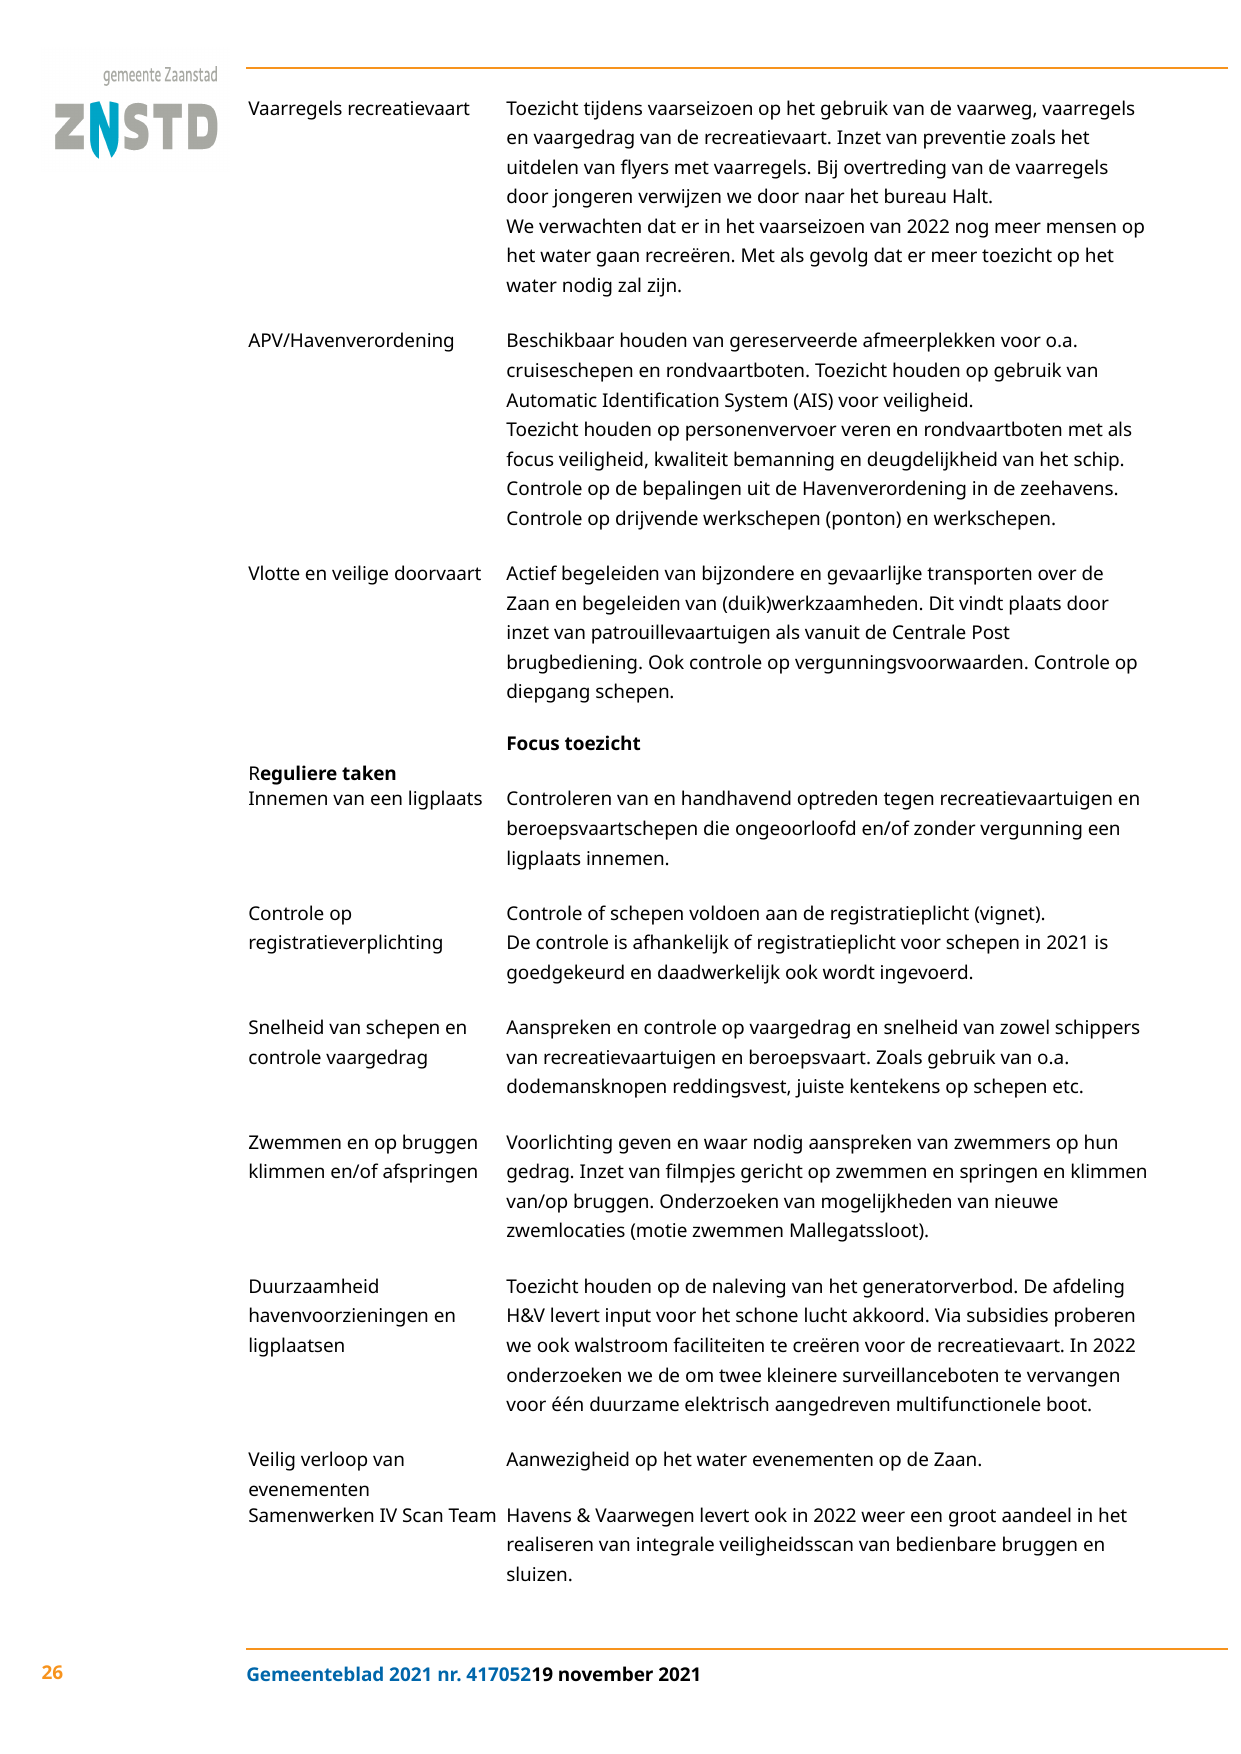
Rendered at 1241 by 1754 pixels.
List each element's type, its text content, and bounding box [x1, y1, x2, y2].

table_cell [248, 705, 1152, 730]
table_cell Voorlichting geven en waar nodig aanspreken van zwemmers op hun gedrag. Inzet van filmpjes gericht op zwemmen en springen en klimmen van/op bruggen. Onderzoeken van mogelijkheden van nieuwe zwemlocaties (motie zwemmen Mallegatssloot). [506, 1129, 1152, 1273]
table_cell Controle op registratieverplichting [248, 900, 506, 1014]
table_cell Controleren van en handhavend optreden tegen recreatievaartuigen en beroepsvaartschepen die ongeoorloofd en/of zonder vergunning een ligplaats innemen. [506, 786, 1152, 900]
table_cell APV/Havenverordening [248, 328, 506, 560]
table_cell Beschikbaar houden van gereserveerde afmeerplekken voor o.a. cruiseschepen en rondvaartboten. Toezicht houden op gebruik van Automatic Identification System (AIS) voor veiligheid. Toezicht houden op personenvervoer veren en rondvaartboten met als focus veiligheid, kwaliteit bemanning en deugdelijkheid van het schip. Controle op de bepalingen uit de Havenverordening in de zeehavens. Controle op drijvende werkschepen (ponton) en werkschepen. [506, 328, 1152, 560]
table_cell Snelheid van schepen en controle vaargedrag [248, 1015, 506, 1129]
table_cell Veilig verloop van evenementen [248, 1447, 506, 1502]
table_cell Innemen van een ligplaats [248, 786, 506, 900]
table_cell Aanspreken en controle op vaargedrag en snelheid van zowel schippers van recreatievaartuigen en beroepsvaart. Zoals gebruik van o.a. dodemansknopen reddingsvest, juiste kentekens op schepen etc. [506, 1015, 1152, 1129]
table_cell Actief begeleiden van bijzondere en gevaarlijke transporten over de Zaan en begeleiden van (duik)werkzaamheden. Dit vindt plaats door inzet van patrouillevaartuigen als vanuit de Centrale Post brugbediening. Ook controle op vergunningsvoorwaarden. Controle op diepgang schepen. [506, 560, 1152, 704]
table_cell Vaarregels recreatievaart [248, 95, 506, 328]
table_cell Havens & Vaarwegen levert ook in 2022 weer een groot aandeel in het realiseren van integrale veiligheidsscan van bedienbare bruggen en sluizen. [506, 1502, 1152, 1587]
table_cell Duurzaamheid havenvoorzieningen en ligplaatsen [248, 1273, 506, 1447]
table_cell Toezicht tijdens vaarseizoen op het gebruik van de vaarweg, vaarregels en vaargedrag van de recreatievaart. Inzet van preventie zoals het uitdelen van flyers met vaarregels. Bij overtreding van de vaarregels door jongeren verwijzen we door naar het bureau Halt. We verwachten dat er in het vaarseizoen van 2022 nog meer mensen op het water gaan recreëren. Met als gevolg dat er meer toezicht op het water nodig zal zijn. [506, 95, 1152, 328]
table_cell Reguliere taken [248, 730, 506, 786]
table_cell Vlotte en veilige doorvaart [248, 560, 506, 704]
table_cell Toezicht houden op de naleving van het generatorverbod. De afdeling H&V levert input voor het schone lucht akkoord. Via subsidies proberen we ook walstroom faciliteiten te creëren voor de recreatievaart. In 2022 onderzoeken we de om twee kleinere surveillanceboten te vervangen voor één duurzame elektrisch aangedreven multifunctionele boot. [506, 1273, 1152, 1447]
picture [41, 47, 231, 172]
table_cell Controle of schepen voldoen aan de registratieplicht (vignet). De controle is afhankelijk of registratieplicht voor schepen in 2021 is goedgekeurd en daadwerkelijk ook wordt ingevoerd. [506, 900, 1152, 1014]
table_cell Focus toezicht [506, 730, 1152, 786]
table_cell Samenwerken IV Scan Team [248, 1502, 506, 1587]
table_cell Zwemmen en op bruggen klimmen en/of afspringen [248, 1129, 506, 1273]
table_cell Aanwezigheid op het water evenementen op de Zaan. [506, 1447, 1152, 1502]
